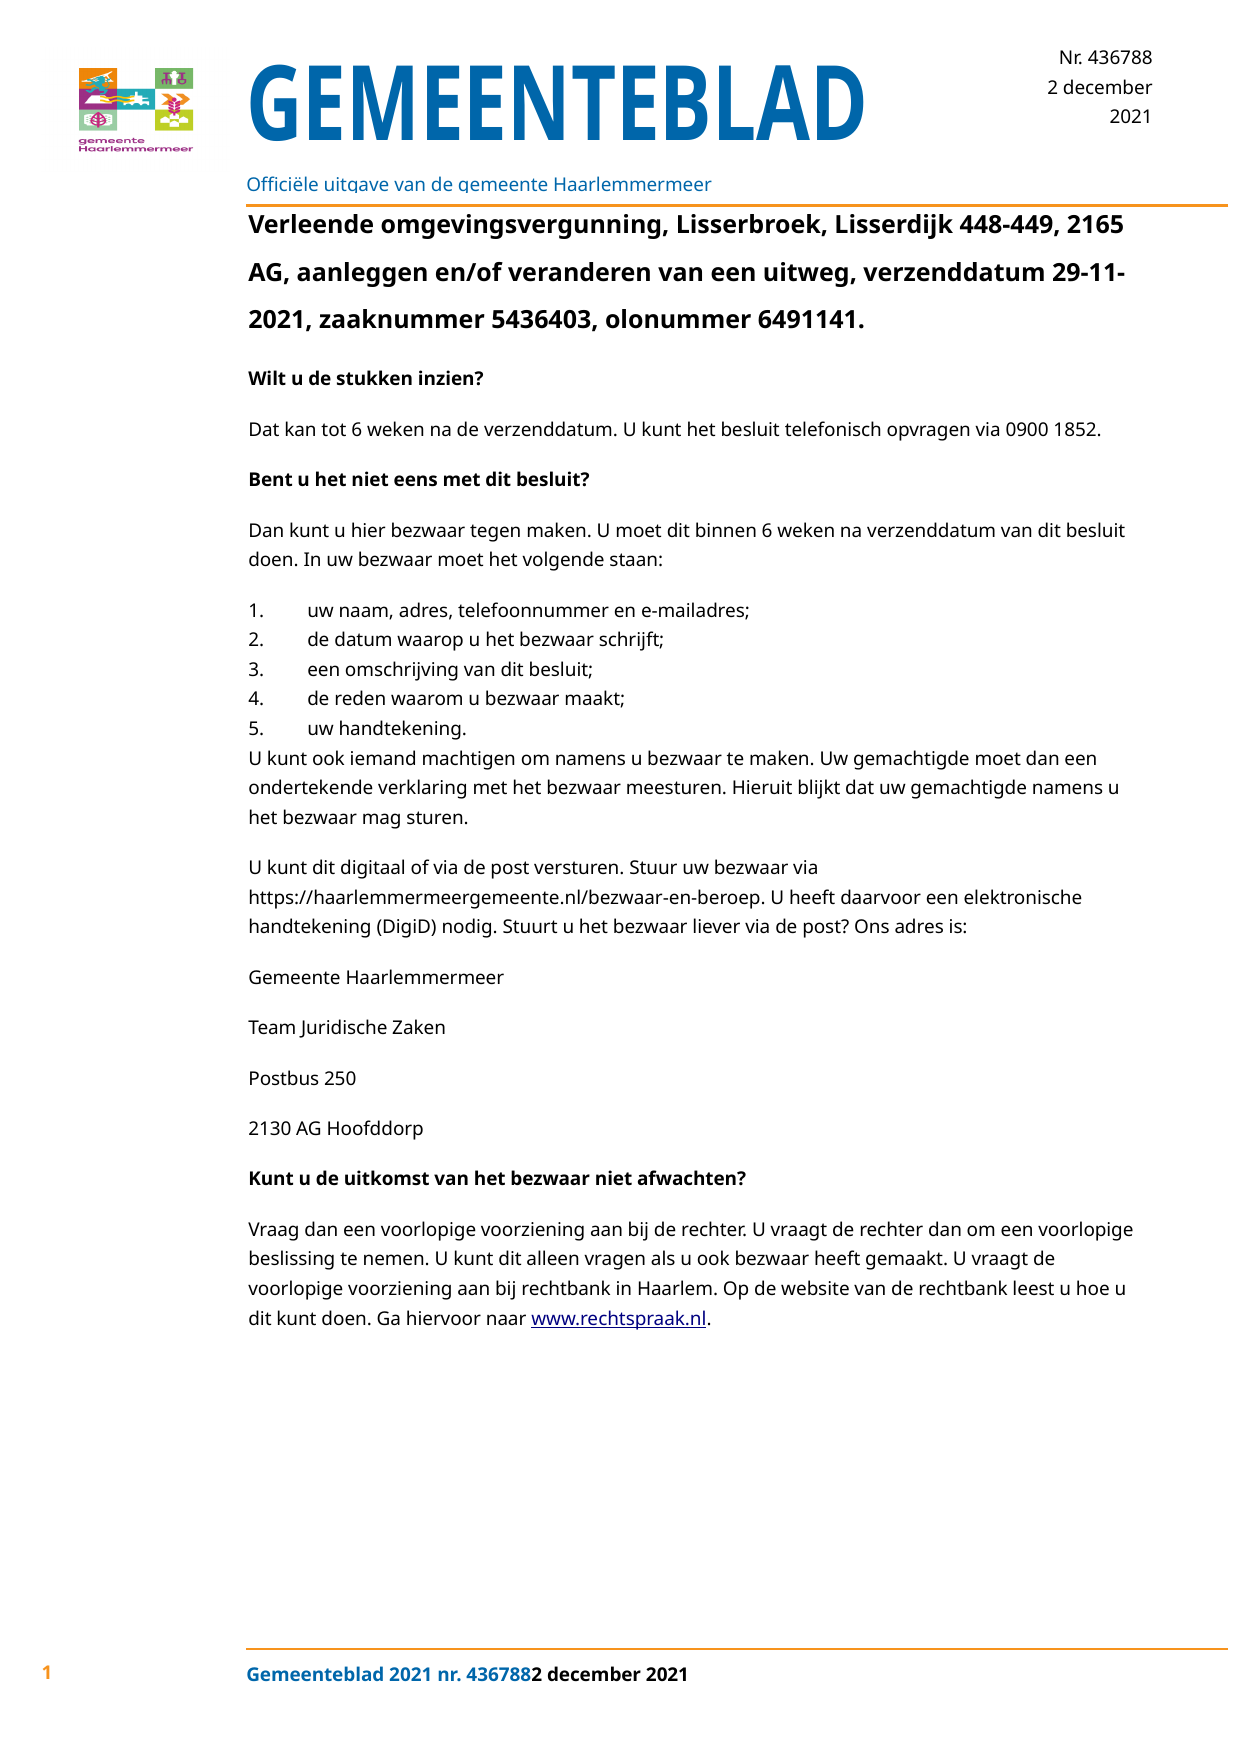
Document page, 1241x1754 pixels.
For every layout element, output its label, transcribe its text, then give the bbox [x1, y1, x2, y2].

text Team Juridische Zaken [248, 1014, 1152, 1040]
list de datum waarop u het bezwaar schrijft; [248, 626, 1152, 652]
list een omschrijving van dit besluit; [248, 656, 1152, 682]
text U kunt ook iemand machtigen om namens u bezwaar te maken. Uw gemachtigde moet dan een ondertekende verklaring met het bezwaar meesturen. Hieruit blijkt dat uw gemachtigde namens u het bezwaar mag sturen. [248, 745, 1152, 829]
list uw naam, adres, telefoonnummer en e-mailadres; [248, 597, 1152, 622]
list de reden waarom u bezwaar maakt; [248, 686, 1152, 711]
text Verleende omgevingsvergunning, Lisserbroek, Lisserdijk 448-449, 2165 AG, aanleggen en/of veranderen van een uitweg, verzenddatum 29-11-2021, zaaknummer 5436403, olonummer 6491141. [248, 207, 1152, 336]
text Kunt u de uitkomst van het bezwaar niet afwachten? [248, 1166, 1152, 1191]
text Postbus 250 [248, 1065, 1152, 1090]
picture [41, 47, 231, 172]
list uw handtekening. [248, 715, 1152, 741]
text U kunt dit digitaal of via de post versturen. Stuur uw bezwaar via https://haarlemmermeergemeente.nl/bezwaar-en-beroep. U heeft daarvoor een elektronische handtekening (DigiD) nodig. Stuurt u het bezwaar liever via de post? Ons adres is: [248, 854, 1152, 939]
text Gemeente Haarlemmermeer [248, 964, 1152, 989]
text 2130 AG Hoofddorp [248, 1115, 1152, 1141]
text Dat kan tot 6 weken na de verzenddatum. U kunt het besluit telefonisch opvragen via 0900 1852. [248, 416, 1152, 442]
text Bent u het niet eens met dit besluit? [248, 466, 1152, 492]
text Wilt u de stukken inzien? [248, 366, 1152, 391]
text Vraag dan een voorlopige voorziening aan bij de rechter. U vraagt de rechter dan om een voorlopige beslissing te nemen. U kunt dit alleen vragen als u ook bezwaar heeft gemaakt. U vraagt de voorlopige voorziening aan bij rechtbank in Haarlem. Op de website van de rechtbank leest u hoe u dit kunt doen. Ga hiervoor naar www.rechtspraak.nl. [248, 1216, 1152, 1330]
text Dan kunt u hier bezwaar tegen maken. U moet dit binnen 6 weken na verzenddatum van dit besluit doen. In uw bezwaar moet het volgende staan: [248, 517, 1152, 572]
